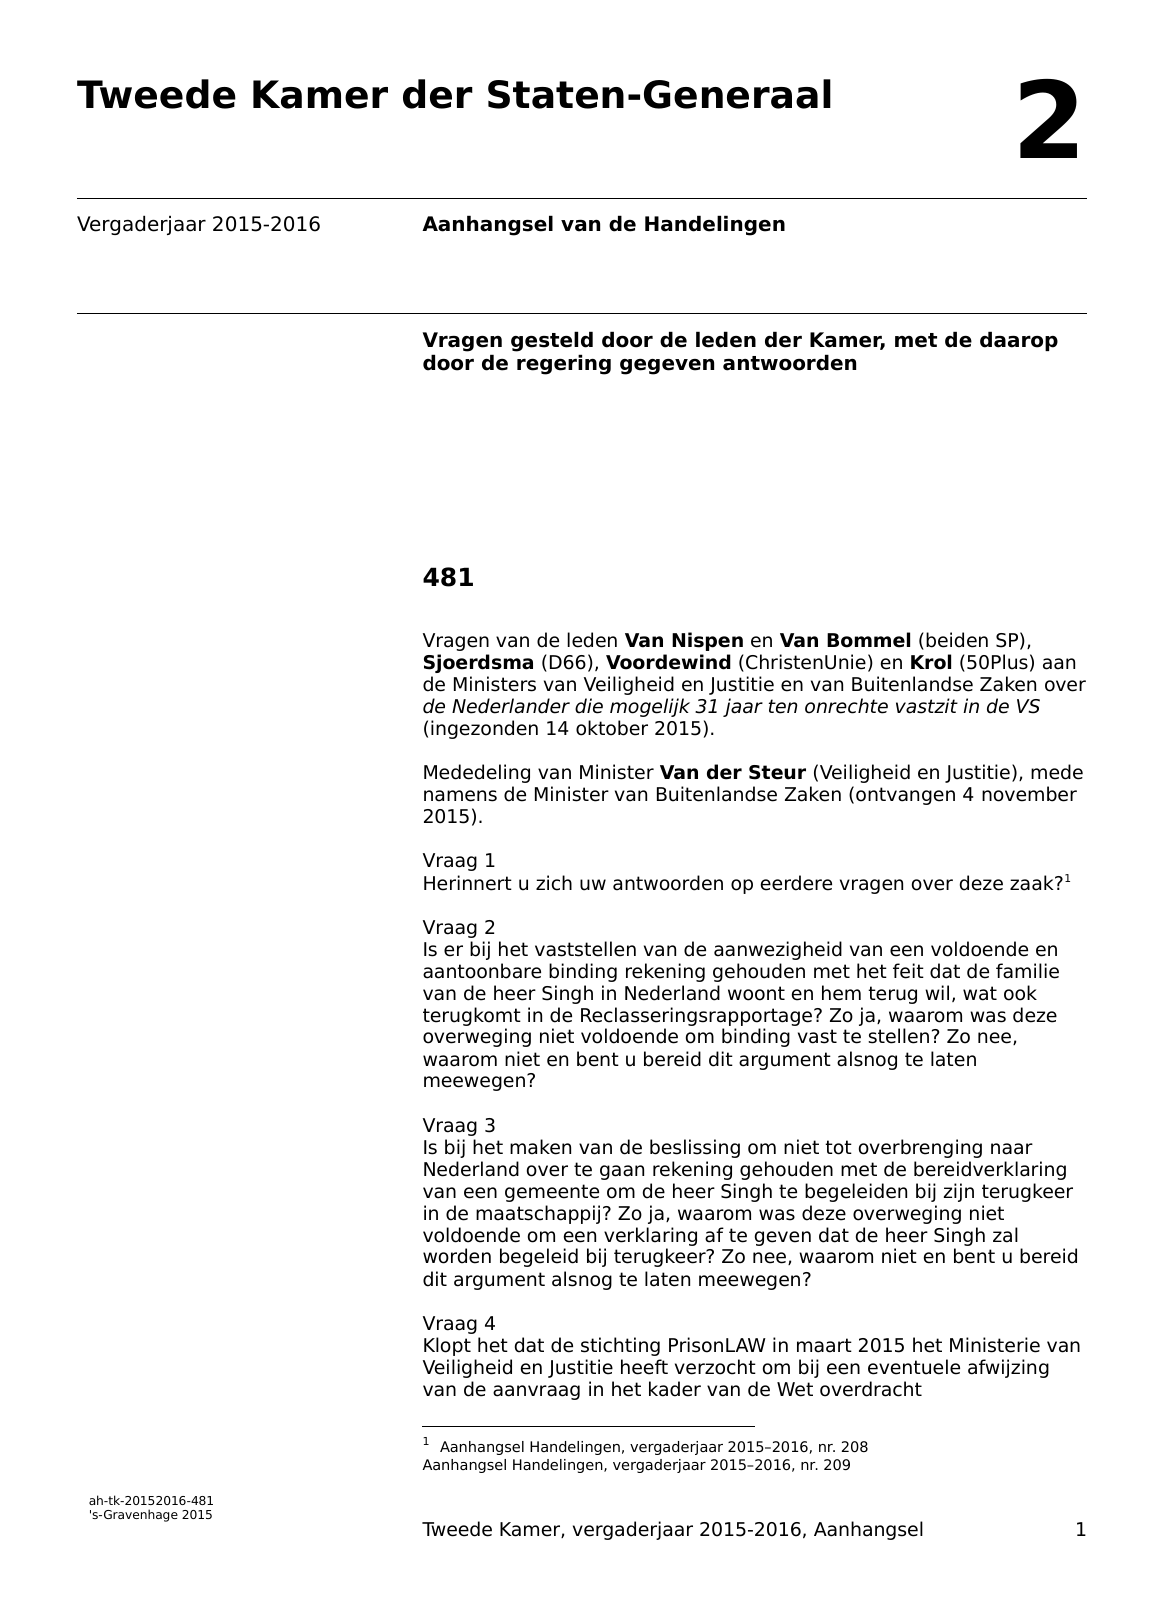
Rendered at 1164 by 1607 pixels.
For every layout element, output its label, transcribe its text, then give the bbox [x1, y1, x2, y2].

text Herinnert u zich uw antwoorden op eerdere vragen over deze zaak? [422, 872, 1087, 894]
text Is bij het maken van de beslissing om niet tot overbrenging naar Nederland over te gaan rekening gehouden met de bereidverklaring van een gemeente om de heer Singh te begeleiden bij zijn terugkeer in de maatschappij? Zo ja, waarom was deze overweging niet voldoende om een verklaring af te geven dat de heer Singh zal worden begeleid bij terugkeer? Zo nee, waarom niet en bent u bereid dit argument alsnog te laten meewegen? [422, 1137, 1087, 1290]
table_cell Vragen gesteld door de leden der Kamer, met de daarop door de regering gegeven antwoorden [422, 314, 1087, 375]
text Vraag 1 [422, 850, 1087, 872]
table_cell Vergaderjaar 2015-2016 [77, 199, 422, 313]
text 481 [422, 563, 1087, 592]
text Vraag 3 [422, 1114, 1087, 1137]
text Is er bij het vaststellen van de aanwezigheid van een voldoende en aantoonbare binding rekening gehouden met het feit dat de familie van de heer Singh in Nederland woont en hem terug wil, wat ook terugkomt in de Reclasseringsrapportage? Zo ja, waarom was deze overweging niet voldoende om binding vast te stellen? Zo nee, waarom niet en bent u bereid dit argument alsnog te laten meewegen? [422, 938, 1087, 1092]
text ah-tk-20152016-481 [88, 1494, 323, 1508]
table_header 2 [886, 59, 1087, 198]
text Vraag 2 [422, 917, 1087, 938]
table_cell Aanhangsel van de Handelingen [422, 199, 1087, 313]
text Klopt het dat de stichting PrisonLAW in maart 2015 het Ministerie van Veiligheid en Justitie heeft verzocht om bij een eventuele afwijzing van de aanvraag in het kader van de Wet overdracht [422, 1334, 1087, 1401]
text Aanhangsel Handelingen, vergaderjaar 2015–2016, nr. 208 [422, 1435, 1087, 1457]
text Mededeling van Minister Van der Steur (Veiligheid en Justitie), mede namens de Minister van Buitenlandse Zaken (ontvangen 4 november 2015). [422, 762, 1087, 828]
text Vraag 4 [422, 1313, 1087, 1334]
text 's-Gravenhage 2015 [88, 1508, 323, 1522]
table_header Tweede Kamer der Staten-Generaal [77, 59, 886, 198]
text Aanhangsel Handelingen, vergaderjaar 2015–2016, nr. 209 [422, 1457, 1087, 1474]
table_cell [77, 314, 422, 375]
text Vragen van de leden Van Nispen en Van Bommel (beiden SP), Sjoerdsma (D66), Voordewind (ChristenUnie) en Krol (50Plus) aan de Ministers van Veiligheid en Justitie en van Buitenlandse Zaken over de Nederlander die mogelijk 31 jaar ten onrechte vastzit in de VS (ingezonden 14 oktober 2015). [422, 630, 1087, 740]
